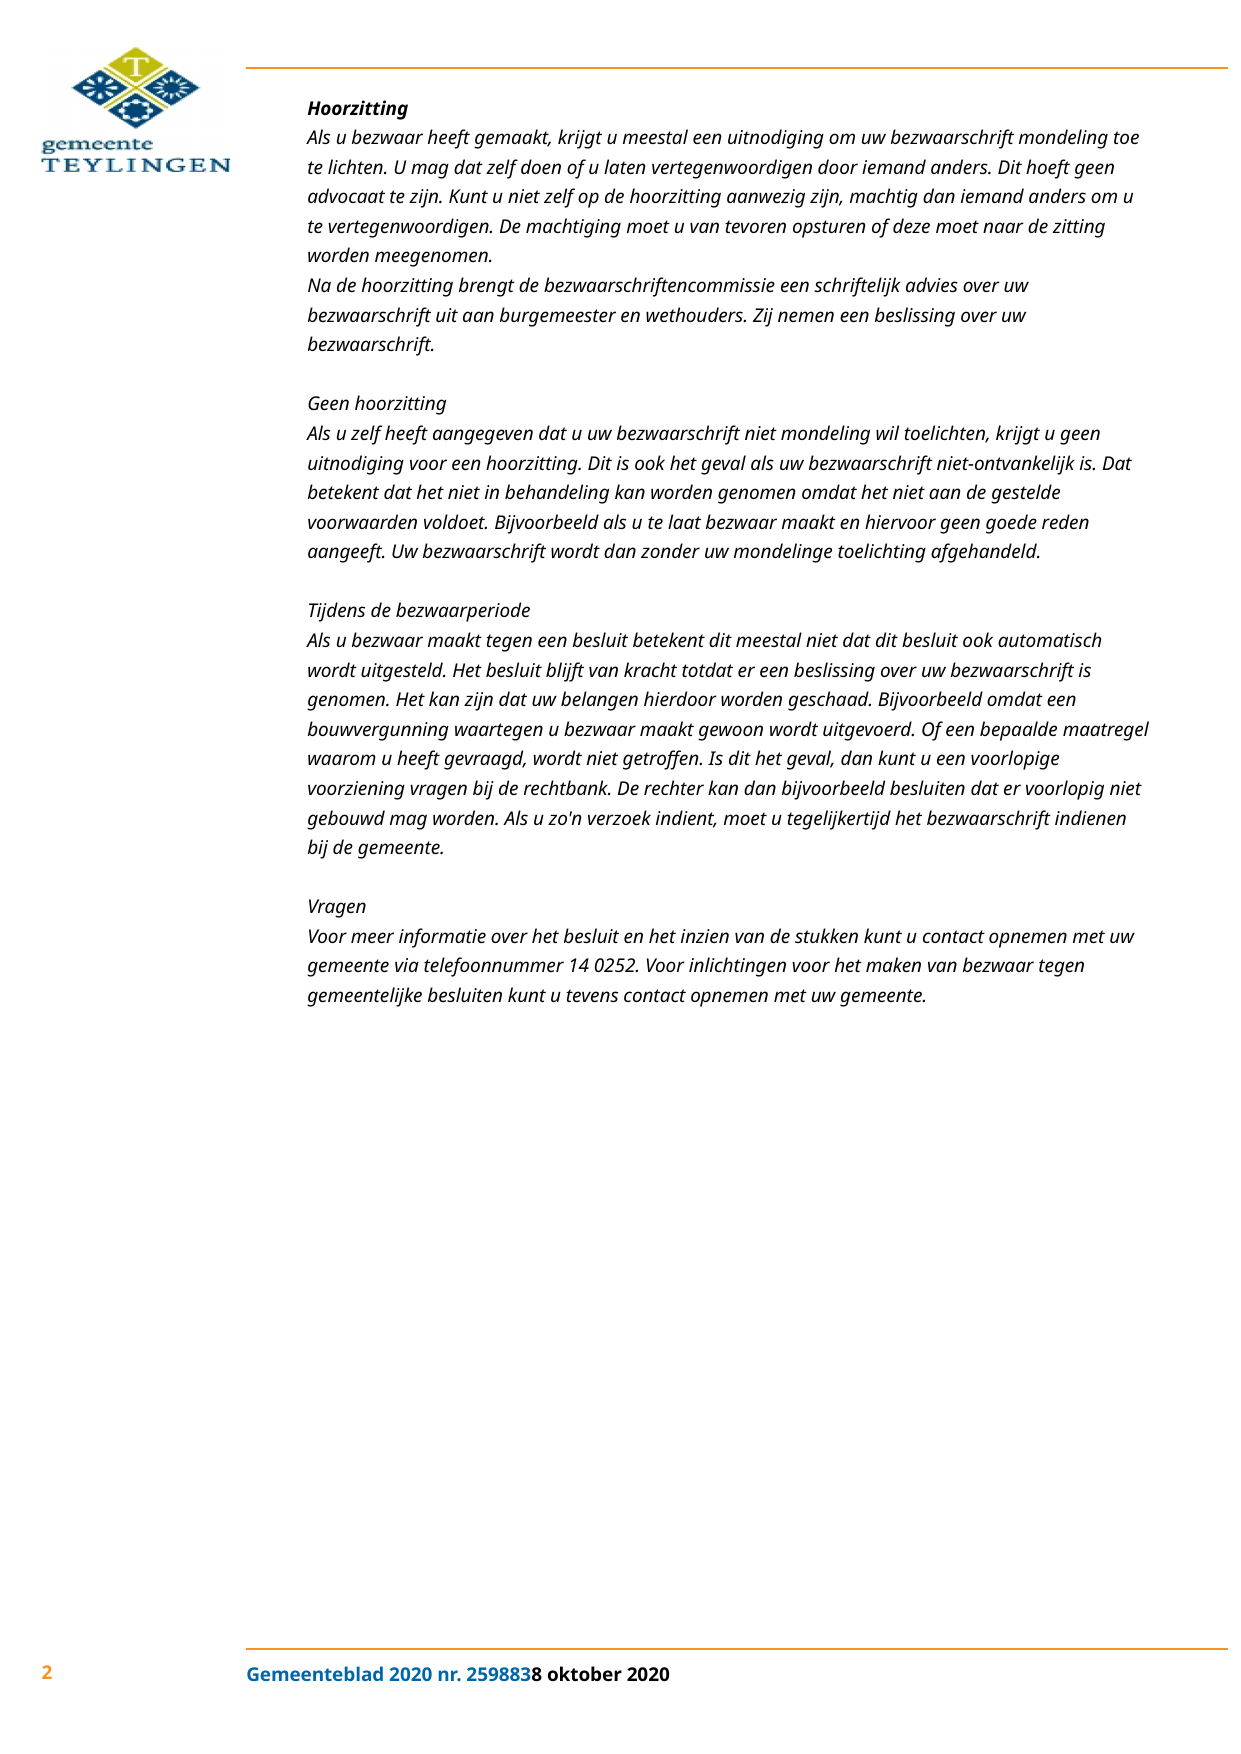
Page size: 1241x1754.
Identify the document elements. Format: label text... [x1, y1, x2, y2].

list Als u bezwaar heeft gemaakt, krijgt u meestal een uitnodiging om uw bezwaarschrift mondeling toe te lichten. U mag dat zelf doen of u laten vertegenwoordigen door iemand anders. Dit hoeft geen advocaat te zijn. Kunt u niet zelf op de hoorzitting aanwezig zijn, machtig dan iemand anders om u te vertegenwoordigen. De machtiging moet u van tevoren opsturen of deze moet naar de zitting worden meegenomen. [248, 124, 1152, 268]
list Voor meer informatie over het besluit en het inzien van de stukken kunt u contact opnemen met uw gemeente via telefoonnummer 14 0252. Voor inlichtingen voor het maken van bezwaar tegen gemeentelijke besluiten kunt u tevens contact opnemen met uw gemeente. [248, 923, 1152, 1008]
list Geen hoorzitting [248, 391, 1152, 416]
list Als u bezwaar maakt tegen een besluit betekent dit meestal niet dat dit besluit ook automatisch wordt uitgesteld. Het besluit blijft van kracht totdat er een beslissing over uw bezwaarschrift is genomen. Het kan zijn dat uw belangen hierdoor worden geschaad. Bijvoorbeeld omdat een bouwvergunning waartegen u bezwaar maakt gewoon wordt uitgevoerd. Of een bepaalde maatregel waarom u heeft gevraagd, wordt niet getroffen. Is dit het geval, dan kunt u een voorlopige voorziening vragen bij de rechtbank. De rechter kan dan bijvoorbeeld besluiten dat er voorlopig niet gebouwd mag worden. Als u zo'n verzoek indient, moet u tegelijkertijd het bezwaarschrift indienen bij de gemeente. [248, 627, 1152, 860]
list Vragen [248, 893, 1152, 919]
list Na de hoorzitting brengt de bezwaarschriftencommissie een schriftelijk advies over uw bezwaarschrift uit aan burgemeester en wethouders. Zij nemen een beslissing over uw bezwaarschrift. [248, 272, 1152, 357]
list Als u zelf heeft aangegeven dat u uw bezwaarschrift niet mondeling wil toelichten, krijgt u geen uitnodiging voor een hoorzitting. Dit is ook het geval als uw bezwaarschrift niet-ontvankelijk is. Dat betekent dat het niet in behandeling kan worden genomen omdat het niet aan de gestelde voorwaarden voldoet. Bijvoorbeeld als u te laat bezwaar maakt en hiervoor geen goede reden aangeeft. Uw bezwaarschrift wordt dan zonder uw mondelinge toelichting afgehandeld. [248, 420, 1152, 564]
list Hoorzitting [248, 95, 1152, 121]
picture [41, 47, 231, 172]
list Tijdens de bezwaarperiode [248, 598, 1152, 623]
